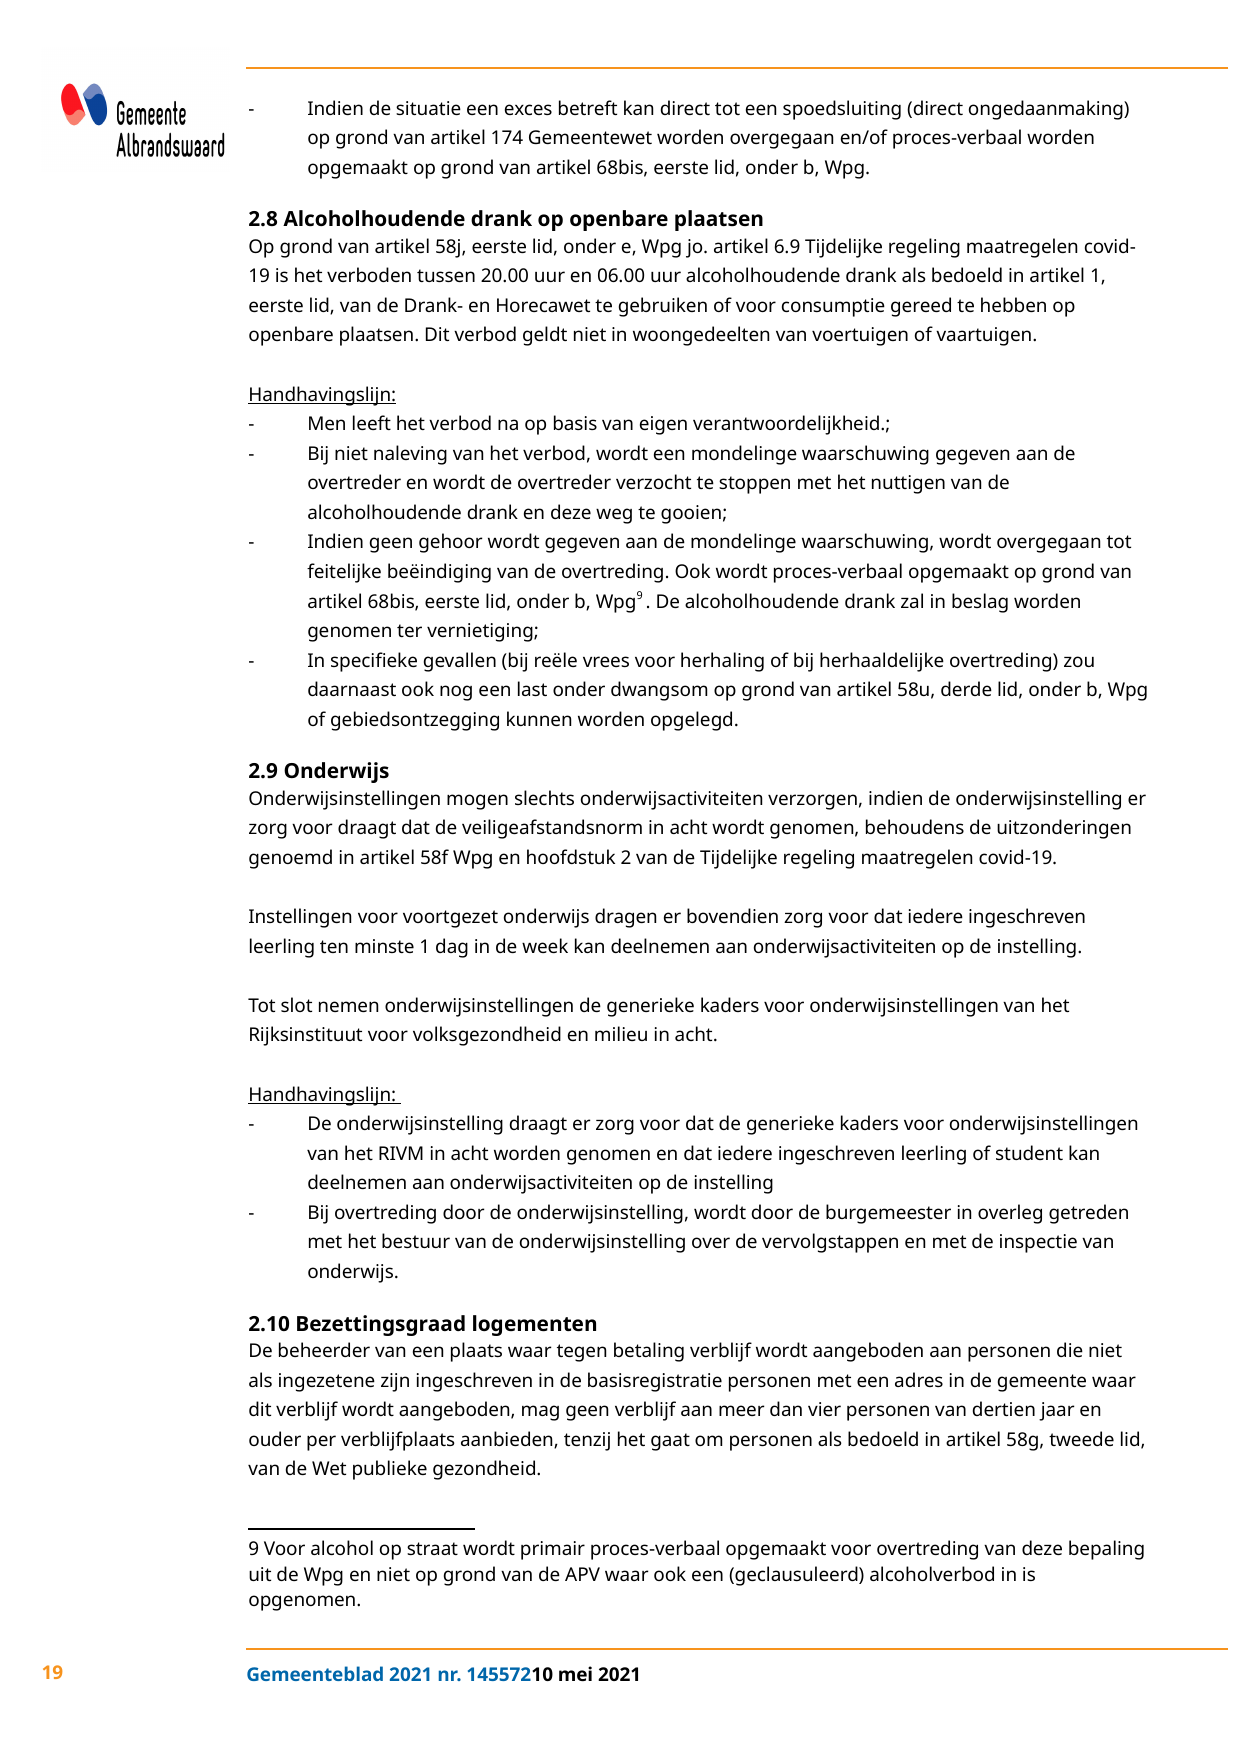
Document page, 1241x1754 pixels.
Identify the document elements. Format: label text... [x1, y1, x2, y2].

list Men leeft het verbod na op basis van eigen verantwoordelijkheid.; [248, 410, 1152, 436]
list Indien de situatie een exces betreft kan direct tot een spoedsluiting (direct ongedaanmaking) op grond van artikel 174 Gemeentewet worden overgegaan en/of proces-verbaal worden opgemaakt op grond van artikel 68bis, eerste lid, onder b, Wpg. [248, 95, 1152, 180]
picture [41, 47, 231, 172]
list De onderwijsinstelling draagt er zorg voor dat de generieke kaders voor onderwijsinstellingen van het RIVM in acht worden genomen en dat iedere ingeschreven leerling of student kan deelnemen aan onderwijsactiviteiten op de instelling [248, 1110, 1152, 1195]
text 2.9 Onderwijs [248, 757, 1152, 785]
text Onderwijsinstellingen mogen slechts onderwijsactiviteiten verzorgen, indien de onderwijsinstelling er zorg voor draagt dat de veiligeafstandsnorm in acht wordt genomen, behoudens de uitzonderingen genoemd in artikel 58f Wpg en hoofdstuk 2 van de Tijdelijke regeling maatregelen covid-19. [248, 785, 1152, 870]
text Handhavingslijn: [248, 381, 1152, 406]
list In specifieke gevallen (bij reële vrees voor herhaling of bij herhaaldelijke overtreding) zou daarnaast ook nog een last onder dwangsom op grond van artikel 58u, derde lid, onder b, Wpg of gebiedsontzegging kunnen worden opgelegd. [248, 647, 1152, 732]
text Instellingen voor voortgezet onderwijs dragen er bovendien zorg voor dat iedere ingeschreven leerling ten minste 1 dag in de week kan deelnemen aan onderwijsactiviteiten op de instelling. [248, 903, 1152, 959]
text 2.8 Alcoholhoudende drank op openbare plaatsen [248, 204, 1152, 233]
text Tot slot nemen onderwijsinstellingen de generieke kaders voor onderwijsinstellingen van het Rijksinstituut voor volksgezondheid en milieu in acht. [248, 992, 1152, 1047]
text 2.10 Bezettingsgraad logementen [248, 1309, 1152, 1337]
list Indien geen gehoor wordt gegeven aan de mondelinge waarschuwing, wordt overgegaan tot feitelijke beëindiging van de overtreding. Ook wordt proces-verbaal opgemaakt op grond van artikel 68bis, eerste lid, onder b, Wpg. De alcoholhoudende drank zal in beslag worden genomen ter vernietiging; [248, 529, 1152, 643]
text Handhavingslijn: [248, 1081, 1152, 1107]
text De beheerder van een plaats waar tegen betaling verblijf wordt aangeboden aan personen die niet als ingezetene zijn ingeschreven in de basisregistratie personen met een adres in de gemeente waar dit verblijf wordt aangeboden, mag geen verblijf aan meer dan vier personen van dertien jaar en ouder per verblijfplaats aanbieden, tenzij het gaat om personen als bedoeld in artikel 58g, tweede lid, van de Wet publieke gezondheid. [248, 1337, 1152, 1481]
list Bij overtreding door de onderwijsinstelling, wordt door de burgemeester in overleg getreden met het bestuur van de onderwijsinstelling over de vervolgstappen en met de inspectie van onderwijs. [248, 1199, 1152, 1284]
list Bij niet naleving van het verbod, wordt een mondelinge waarschuwing gegeven aan de overtreder en wordt de overtreder verzocht te stoppen met het nuttigen van de alcoholhoudende drank en deze weg te gooien; [248, 440, 1152, 525]
text Op grond van artikel 58j, eerste lid, onder e, Wpg jo. artikel 6.9 Tijdelijke regeling maatregelen covid-19 is het verboden tussen 20.00 uur en 06.00 uur alcoholhoudende drank als bedoeld in artikel 1, eerste lid, van de Drank- en Horecawet te gebruiken of voor consumptie gereed te hebben op openbare plaatsen. Dit verbod geldt niet in woongedeelten van voertuigen of vaartuigen. [248, 233, 1152, 347]
list Voor alcohol op straat wordt primair proces-verbaal opgemaakt voor overtreding van deze bepaling uit de Wpg en niet op grond van de APV waar ook een (geclausuleerd) alcoholverbod in is opgenomen. [248, 1535, 1152, 1612]
